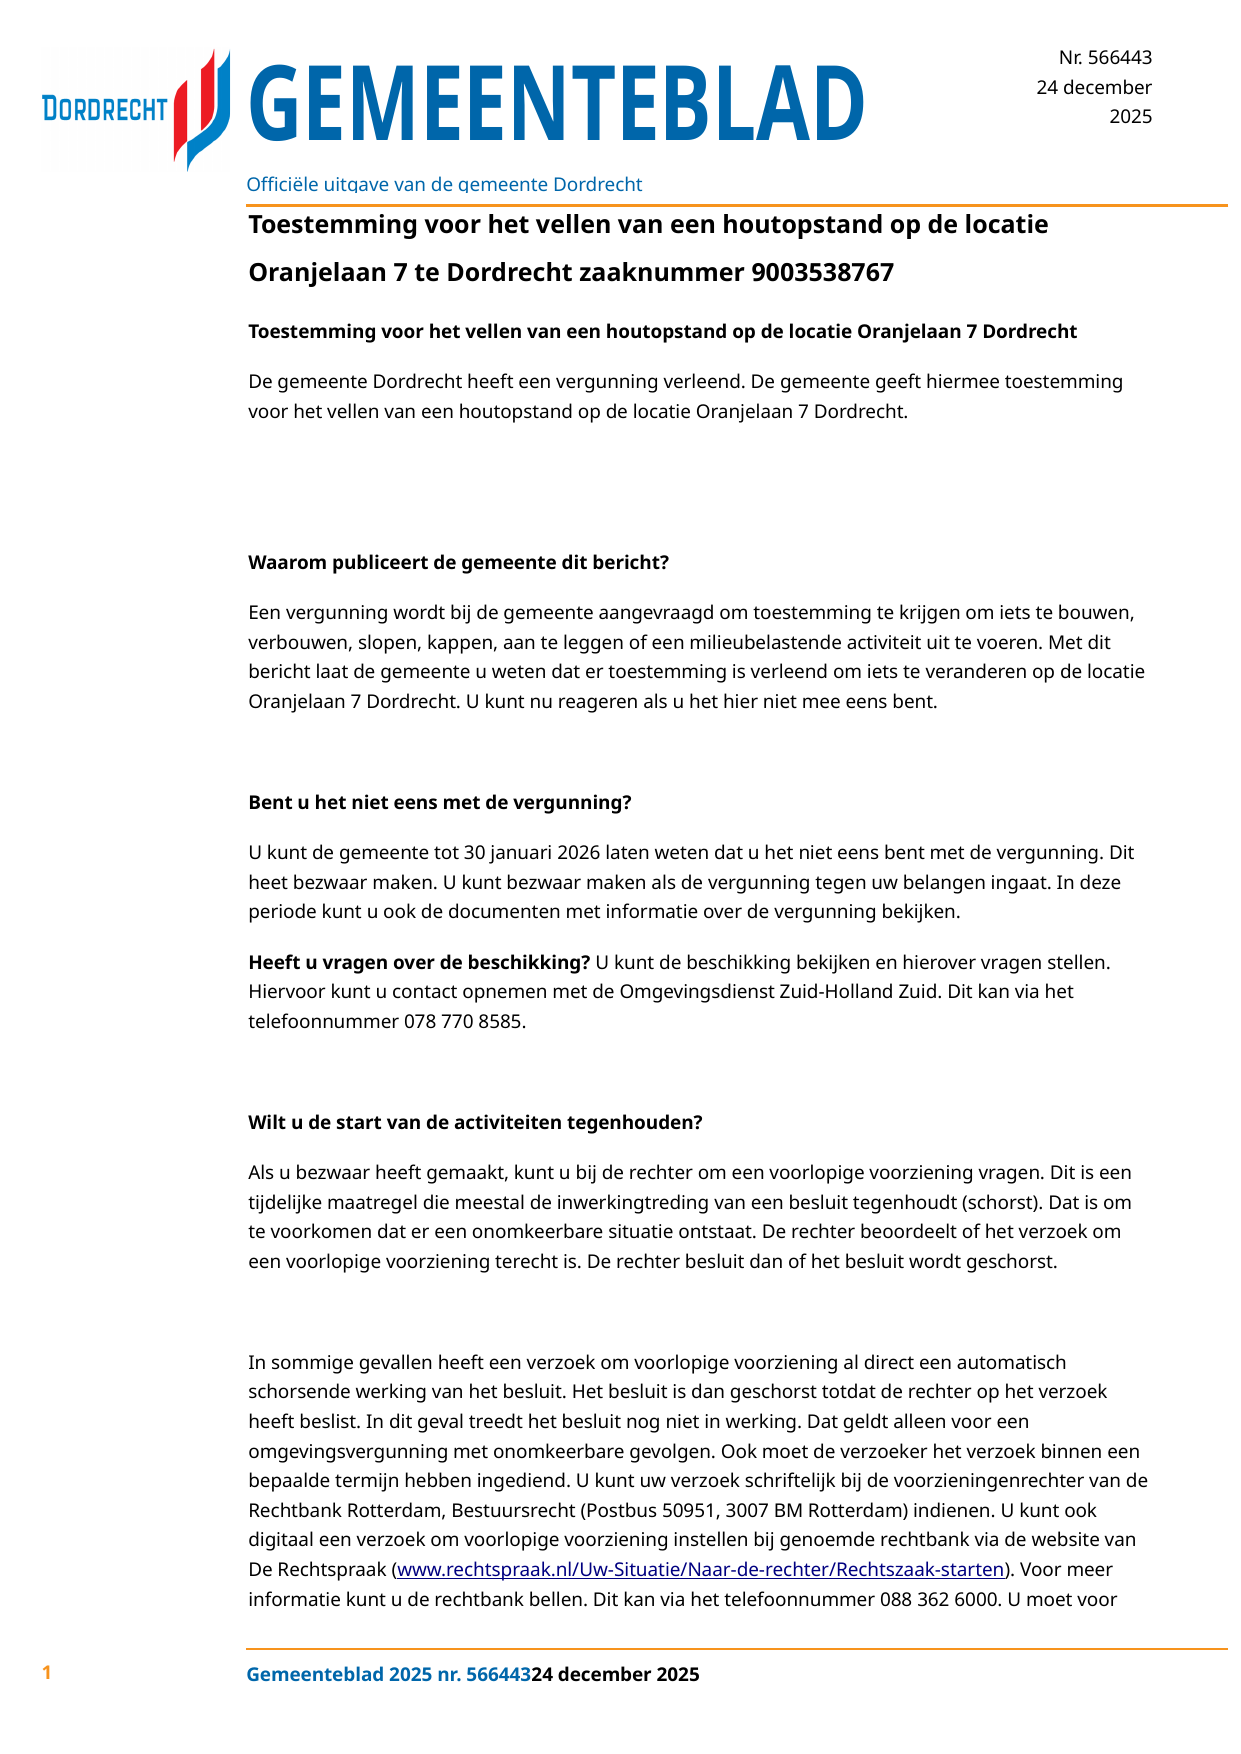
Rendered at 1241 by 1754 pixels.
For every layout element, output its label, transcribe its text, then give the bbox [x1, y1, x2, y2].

text Toestemming voor het vellen van een houtopstand op de locatie Oranjelaan 7 Dordrecht [248, 318, 1152, 344]
picture [41, 47, 231, 172]
text U kunt de gemeente tot 30 januari 2026 laten weten dat u het niet eens bent met de vergunning. Dit heet bezwaar maken. U kunt bezwaar maken als de vergunning tegen uw belangen ingaat. In deze periode kunt u ook de documenten met informatie over de vergunning bekijken. [248, 839, 1152, 924]
text Heeft u vragen over de beschikking? U kunt de beschikking bekijken en hierover vragen stellen. Hiervoor kunt u contact opnemen met de Omgevingsdienst Zuid-Holland Zuid. Dit kan via het telefoonnummer 078 770 8585. [248, 949, 1152, 1034]
text Bent u het niet eens met de vergunning? [248, 789, 1152, 815]
text Als u bezwaar heeft gemaakt, kunt u bij de rechter om een voorlopige voorziening vragen. Dit is een tijdelijke maatregel die meestal de inwerkingtreding van een besluit tegenhoudt (schorst). Dat is om te voorkomen dat er een onomkeerbare situatie ontstaat. De rechter beoordeelt of het verzoek om een voorlopige voorziening terecht is. De rechter besluit dan of het besluit wordt geschorst. [248, 1159, 1152, 1274]
text In sommige gevallen heeft een verzoek om voorlopige voorziening al direct een automatisch schorsende werking van het besluit. Het besluit is dan geschorst totdat de rechter op het verzoek heeft beslist. In dit geval treedt het besluit nog niet in werking. Dat geldt alleen voor een omgevingsvergunning met onomkeerbare gevolgen. Ook moet de verzoeker het verzoek binnen een bepaalde termijn hebben ingediend. U kunt uw verzoek schriftelijk bij de voorzieningenrechter van de Rechtbank Rotterdam, Bestuursrecht (Postbus 50951, 3007 BM Rotterdam) indienen. U kunt ook digitaal een verzoek om voorlopige voorziening instellen bij genoemde rechtbank via de website van De Rechtspraak (www.rechtspraak.nl/Uw-Situatie/Naar-de-rechter/Rechtszaak-starten). Voor meer informatie kunt u de rechtbank bellen. Dit kan via het telefoonnummer 088 362 6000. U moet voor [248, 1349, 1152, 1612]
text De gemeente Dordrecht heeft een vergunning verleend. De gemeente geeft hiermee toestemming voor het vellen van een houtopstand op de locatie Oranjelaan 7 Dordrecht. [248, 368, 1152, 424]
text Een vergunning wordt bij de gemeente aangevraagd om toestemming te krijgen om iets te bouwen, verbouwen, slopen, kappen, aan te leggen of een milieubelastende activiteit uit te voeren. Met dit bericht laat de gemeente u weten dat er toestemming is verleend om iets te veranderen op de locatie Oranjelaan 7 Dordrecht. U kunt nu reageren als u het hier niet mee eens bent. [248, 599, 1152, 714]
text Toestemming voor het vellen van een houtopstand op de locatie Oranjelaan 7 te Dordrecht zaaknummer 9003538767 [248, 207, 1152, 288]
text Wilt u de start van de activiteiten tegenhouden? [248, 1109, 1152, 1135]
text Waarom publiceert de gemeente dit bericht? [248, 549, 1152, 575]
